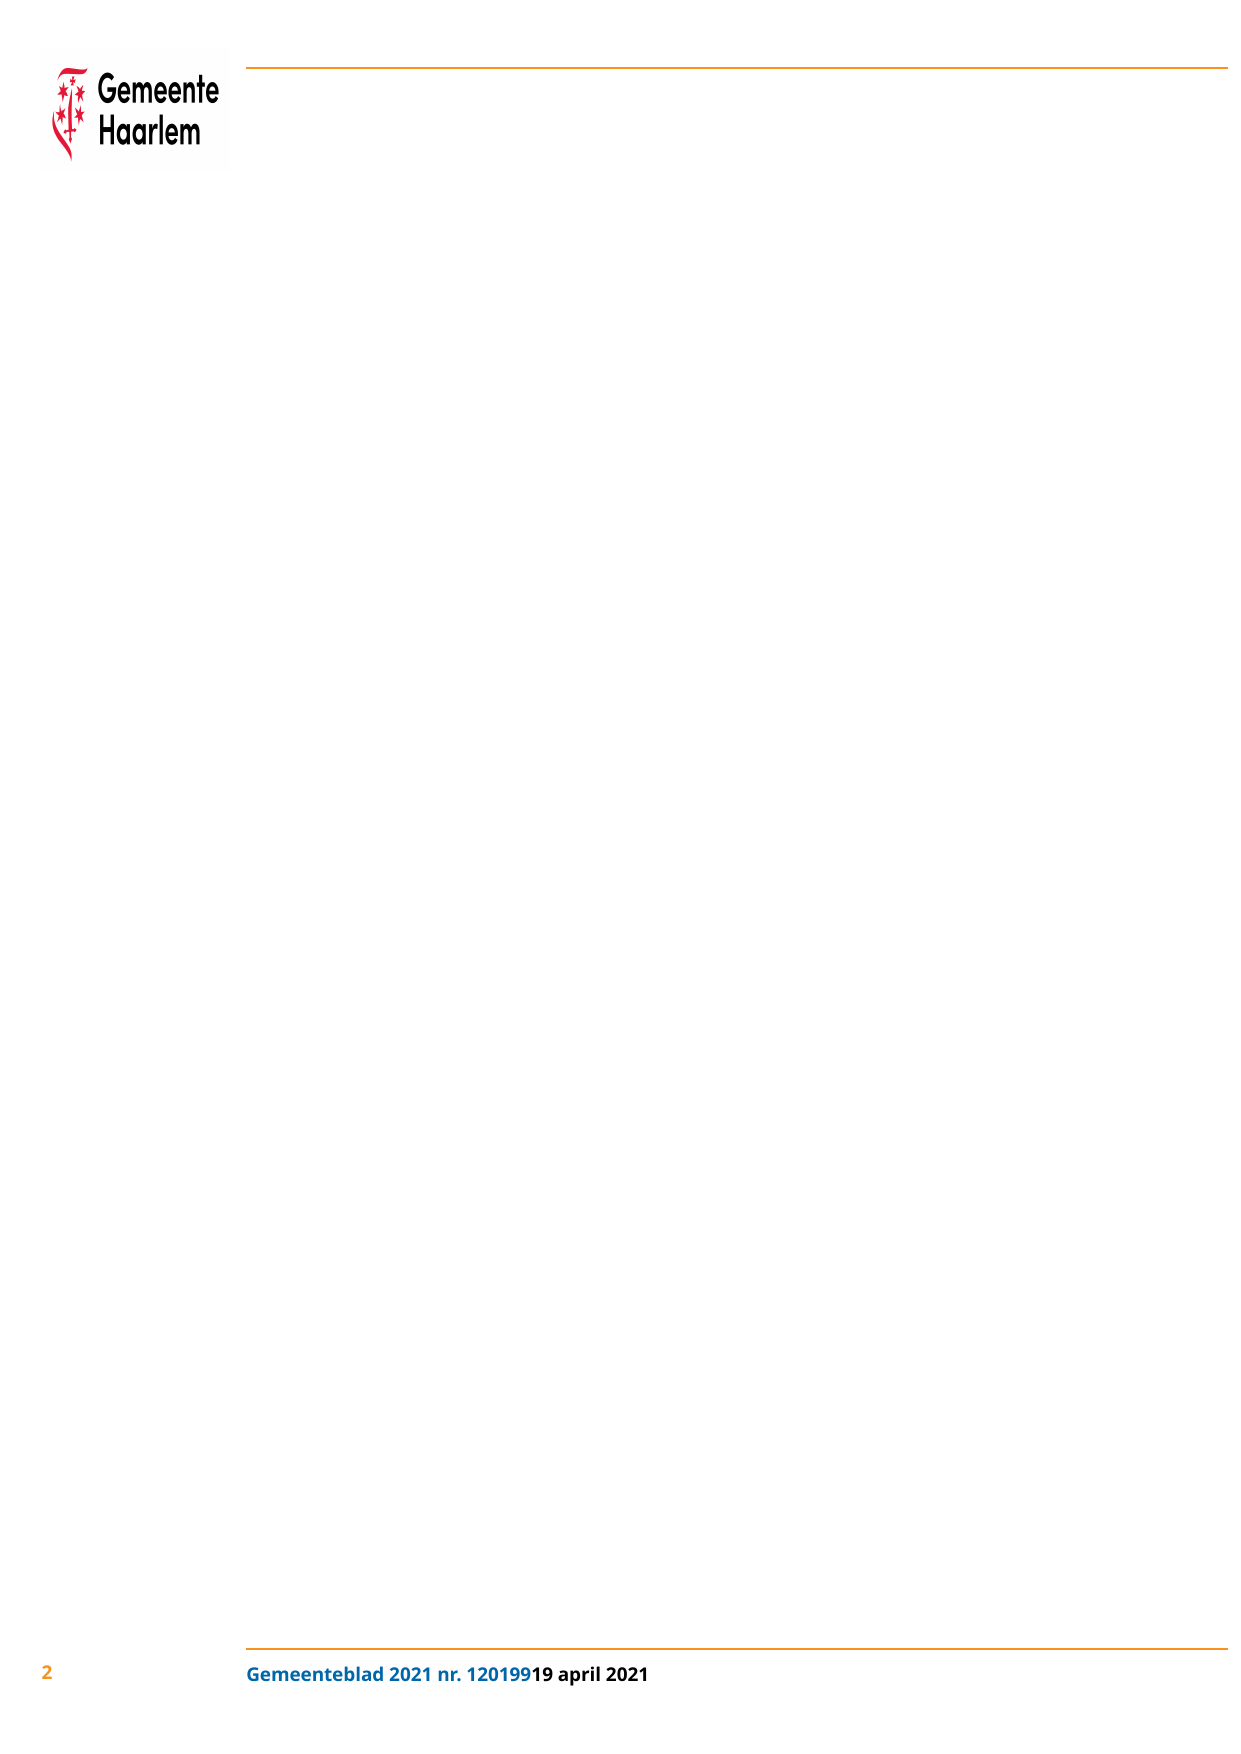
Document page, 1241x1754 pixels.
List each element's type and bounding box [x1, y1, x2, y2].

picture [41, 47, 231, 172]
